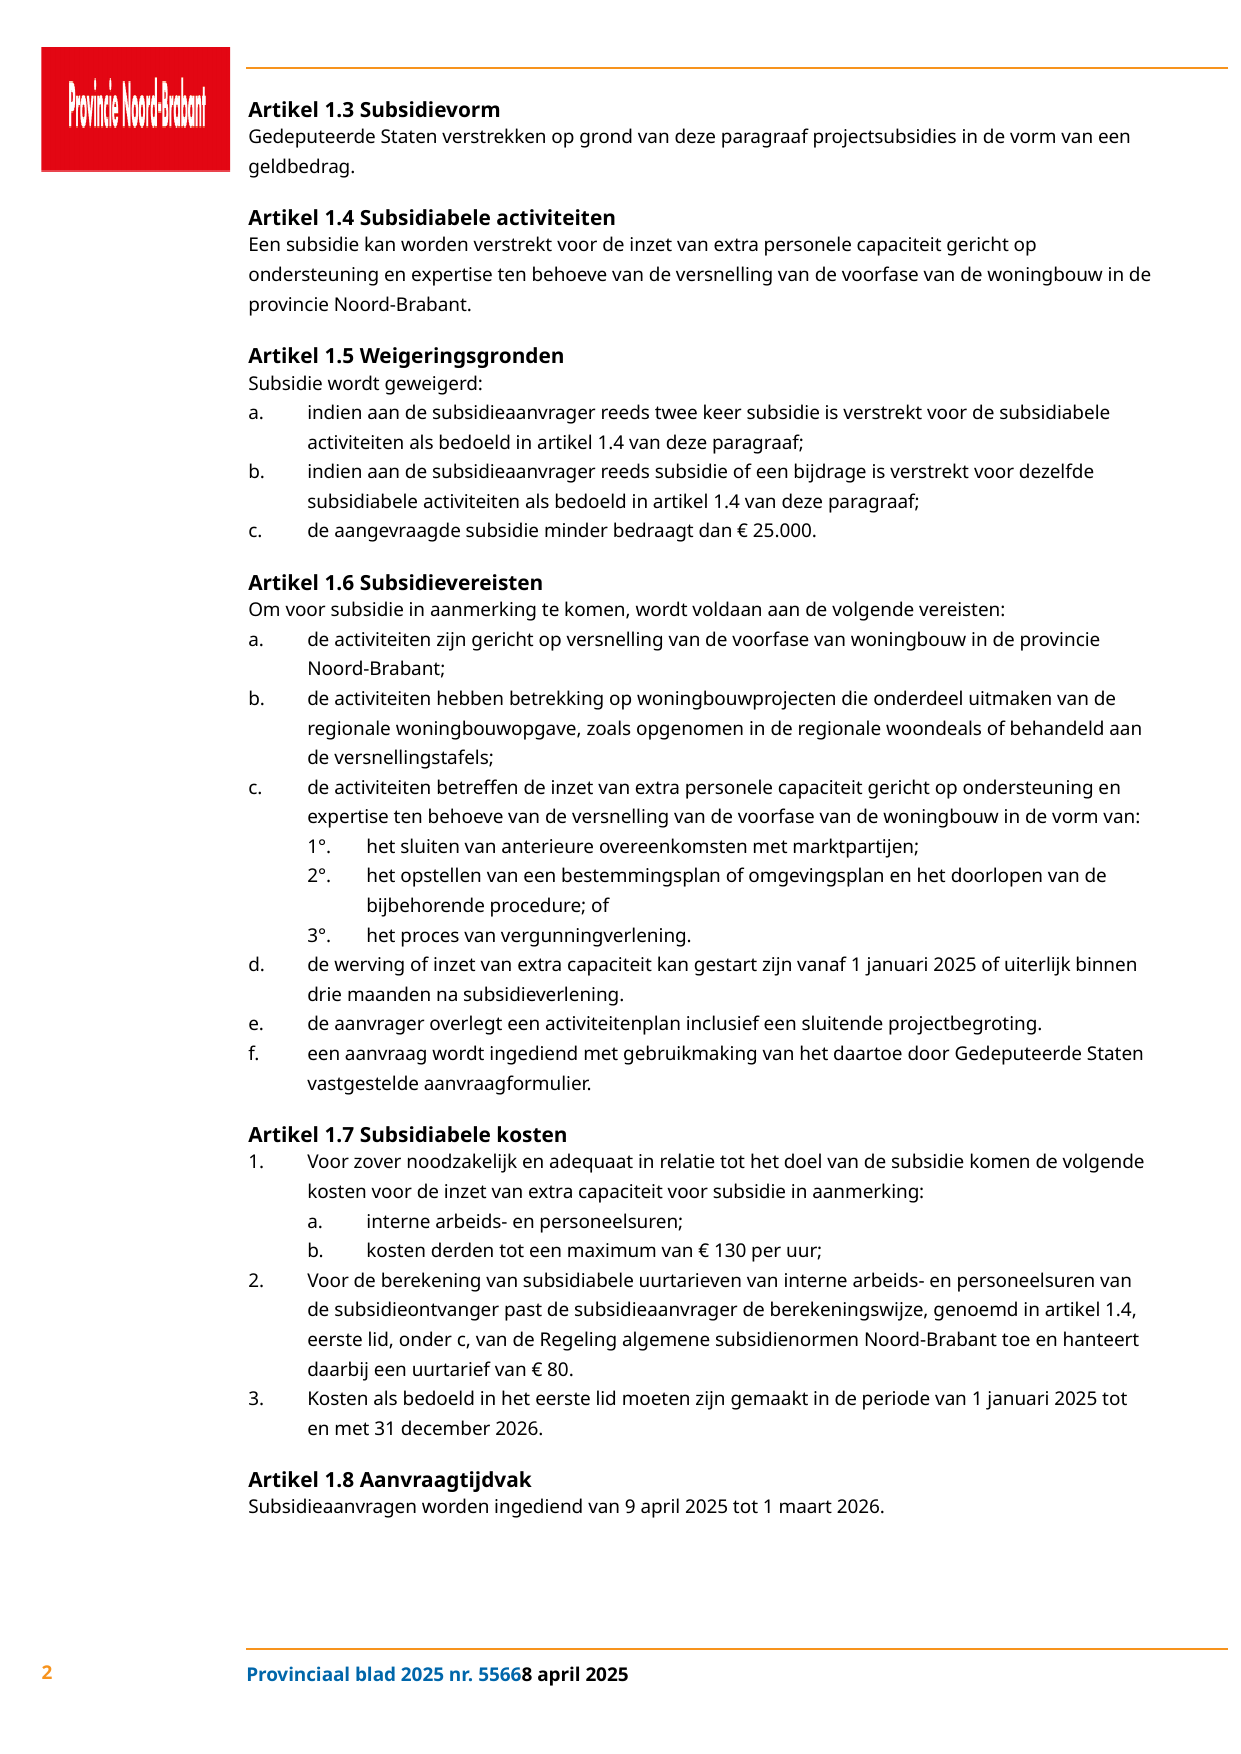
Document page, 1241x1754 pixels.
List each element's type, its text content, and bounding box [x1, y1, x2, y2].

list de aanvrager overlegt een activiteitenplan inclusief een sluitende projectbegroting. [248, 1011, 1152, 1036]
list het proces van vergunningverlening. [307, 922, 1152, 948]
text Artikel 1.8 Aanvraagtijdvak [248, 1465, 1152, 1494]
list de aangevraagde subsidie minder bedraagt dan € 25.000. [248, 518, 1152, 543]
list Voor de berekening van subsidiabele uurtarieven van interne arbeids- en personeelsuren van de subsidieontvanger past de subsidieaanvrager de berekeningswijze, genoemd in artikel 1.4, eerste lid, onder c, van de Regeling algemene subsidienormen Noord-Brabant toe en hanteert daarbij een uurtarief van € 80. [248, 1267, 1152, 1381]
text Subsidie wordt geweigerd: [248, 370, 1152, 395]
list indien aan de subsidieaanvrager reeds twee keer subsidie is verstrekt voor de subsidiabele activiteiten als bedoeld in artikel 1.4 van deze paragraaf; [248, 399, 1152, 454]
text Artikel 1.5 Weigeringsgronden [248, 341, 1152, 370]
list het opstellen van een bestemmingsplan of omgevingsplan en het doorlopen van de bijbehorende procedure; of [307, 863, 1152, 918]
list de werving of inzet van extra capaciteit kan gestart zijn vanaf 1 januari 2025 of uiterlijk binnen drie maanden na subsidieverlening. [248, 951, 1152, 1007]
text Artikel 1.3 Subsidievorm [248, 95, 1152, 123]
list de activiteiten hebben betrekking op woningbouwprojecten die onderdeel uitmaken van de regionale woningbouwopgave, zoals opgenomen in de regionale woondeals of behandeld aan de versnellingstafels; [248, 685, 1152, 770]
text Artikel 1.4 Subsidiabele activiteiten [248, 203, 1152, 232]
text Artikel 1.6 Subsidievereisten [248, 568, 1152, 596]
list Kosten als bedoeld in het eerste lid moeten zijn gemaakt in de periode van 1 januari 2025 tot en met 31 december 2026. [248, 1385, 1152, 1441]
list indien aan de subsidieaanvrager reeds subsidie of een bijdrage is verstrekt voor dezelfde subsidiabele activiteiten als bedoeld in artikel 1.4 van deze paragraaf; [248, 458, 1152, 514]
text Een subsidie kan worden verstrekt voor de inzet van extra personele capaciteit gericht op ondersteuning en expertise ten behoeve van de versnelling van de voorfase van de woningbouw in de provincie Noord-Brabant. [248, 232, 1152, 317]
list de activiteiten zijn gericht op versnelling van de voorfase van woningbouw in de provincie Noord-Brabant; [248, 626, 1152, 681]
list het sluiten van anterieure overeenkomsten met marktpartijen; [307, 833, 1152, 859]
list de activiteiten betreffen de inzet van extra personele capaciteit gericht op ondersteuning en expertise ten behoeve van de versnelling van de voorfase van de woningbouw in de vorm van: [248, 774, 1152, 829]
picture [41, 47, 231, 172]
text Gedeputeerde Staten verstrekken op grond van deze paragraaf projectsubsidies in de vorm van een geldbedrag. [248, 123, 1152, 178]
list kosten derden tot een maximum van € 130 per uur; [307, 1237, 1152, 1263]
list interne arbeids- en personeelsuren; [307, 1208, 1152, 1233]
list Voor zover noodzakelijk en adequaat in relatie tot het doel van de subsidie komen de volgende kosten voor de inzet van extra capaciteit voor subsidie in aanmerking: [248, 1149, 1152, 1204]
list een aanvraag wordt ingediend met gebruikmaking van het daartoe door Gedeputeerde Staten vastgestelde aanvraagformulier. [248, 1040, 1152, 1096]
text Subsidieaanvragen worden ingediend van 9 april 2025 tot 1 maart 2026. [248, 1494, 1152, 1519]
text Artikel 1.7 Subsidiabele kosten [248, 1120, 1152, 1149]
text Om voor subsidie in aanmerking te komen, wordt voldaan aan de volgende vereisten: [248, 596, 1152, 622]
